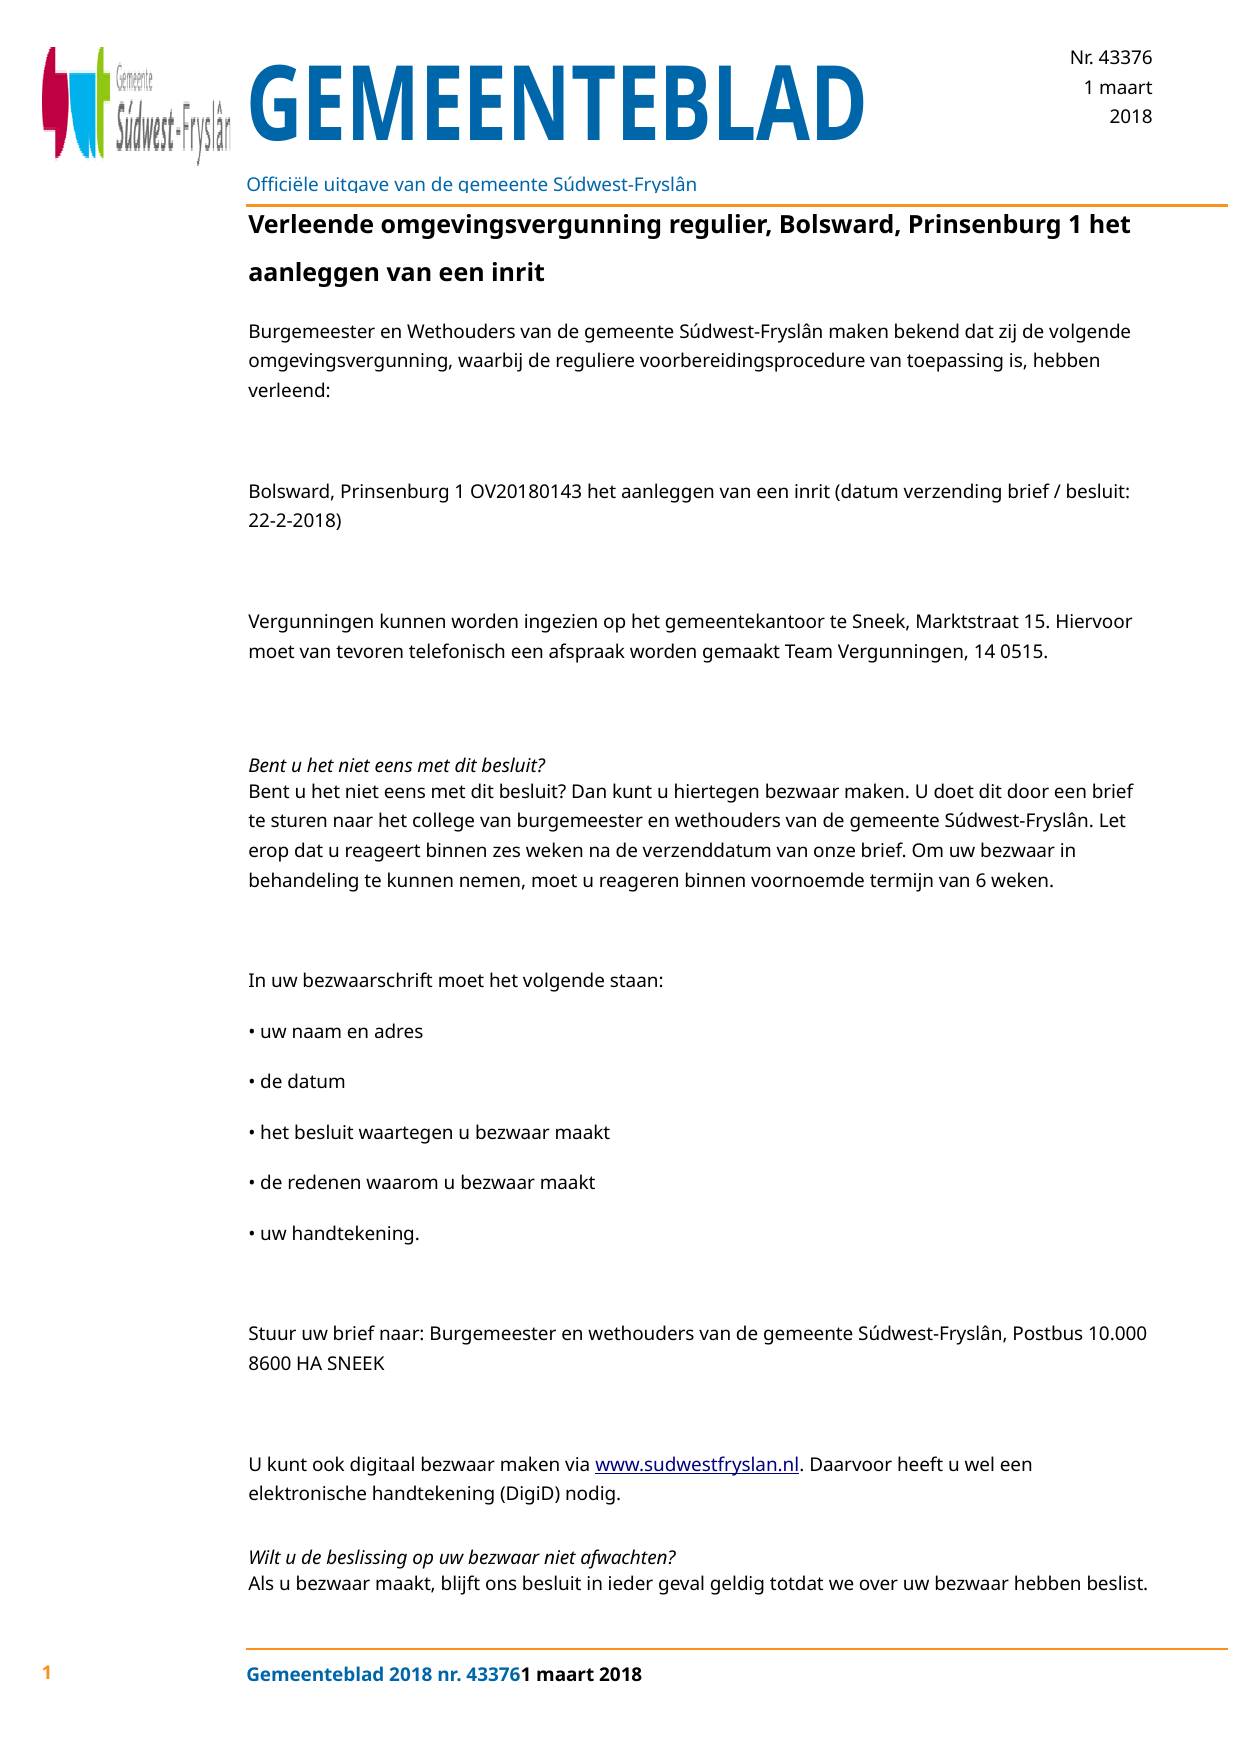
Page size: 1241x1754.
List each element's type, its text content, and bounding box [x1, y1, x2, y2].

text Verleende omgevingsvergunning regulier, Bolsward, Prinsenburg 1 het aanleggen van een inrit [248, 207, 1152, 288]
text • de redenen waarom u bezwaar maakt [248, 1169, 1152, 1195]
text • uw naam en adres [248, 1018, 1152, 1044]
text Burgemeester en Wethouders van de gemeente Súdwest-Fryslân maken bekend dat zij de volgende omgevingsvergunning, waarbij de reguliere voorbereidingsprocedure van toepassing is, hebben verleend: [248, 318, 1152, 403]
text Bent u het niet eens met dit besluit? [248, 752, 1152, 778]
text • uw handtekening. [248, 1220, 1152, 1245]
text Wilt u de beslissing op uw bezwaar niet afwachten? [248, 1544, 1152, 1570]
text Bolsward, Prinsenburg 1 OV20180143 het aanleggen van een inrit (datum verzending brief / besluit: 22-2-2018) [248, 478, 1152, 533]
text • de datum [248, 1068, 1152, 1094]
text In uw bezwaarschrift moet het volgende staan: [248, 968, 1152, 993]
text Bent u het niet eens met dit besluit? Dan kunt u hiertegen bezwaar maken. U doet dit door een brief te sturen naar het college van burgemeester en wethouders van de gemeente Súdwest-Fryslân. Let erop dat u reageert binnen zes weken na de verzenddatum van onze brief. Om uw bezwaar in behandeling te kunnen nemen, moet u reageren binnen voornoemde termijn van 6 weken. [248, 778, 1152, 892]
text • het besluit waartegen u bezwaar maakt [248, 1119, 1152, 1144]
text Stuur uw brief naar: Burgemeester en wethouders van de gemeente Súdwest-Fryslân, Postbus 10.000 8600 HA SNEEK [248, 1321, 1152, 1376]
text Als u bezwaar maakt, blijft ons besluit in ieder geval geldig totdat we over uw bezwaar hebben beslist. [248, 1570, 1152, 1596]
text Vergunningen kunnen worden ingezien op het gemeentekantoor te Sneek, Marktstraat 15. Hiervoor moet van tevoren telefonisch een afspraak worden gemaakt Team Vergunningen, 14 0515. [248, 608, 1152, 664]
text U kunt ook digitaal bezwaar maken via www.sudwestfryslan.nl. Daarvoor heeft u wel een elektronische handtekening (DigiD) nodig. [248, 1451, 1152, 1506]
picture [41, 47, 231, 172]
